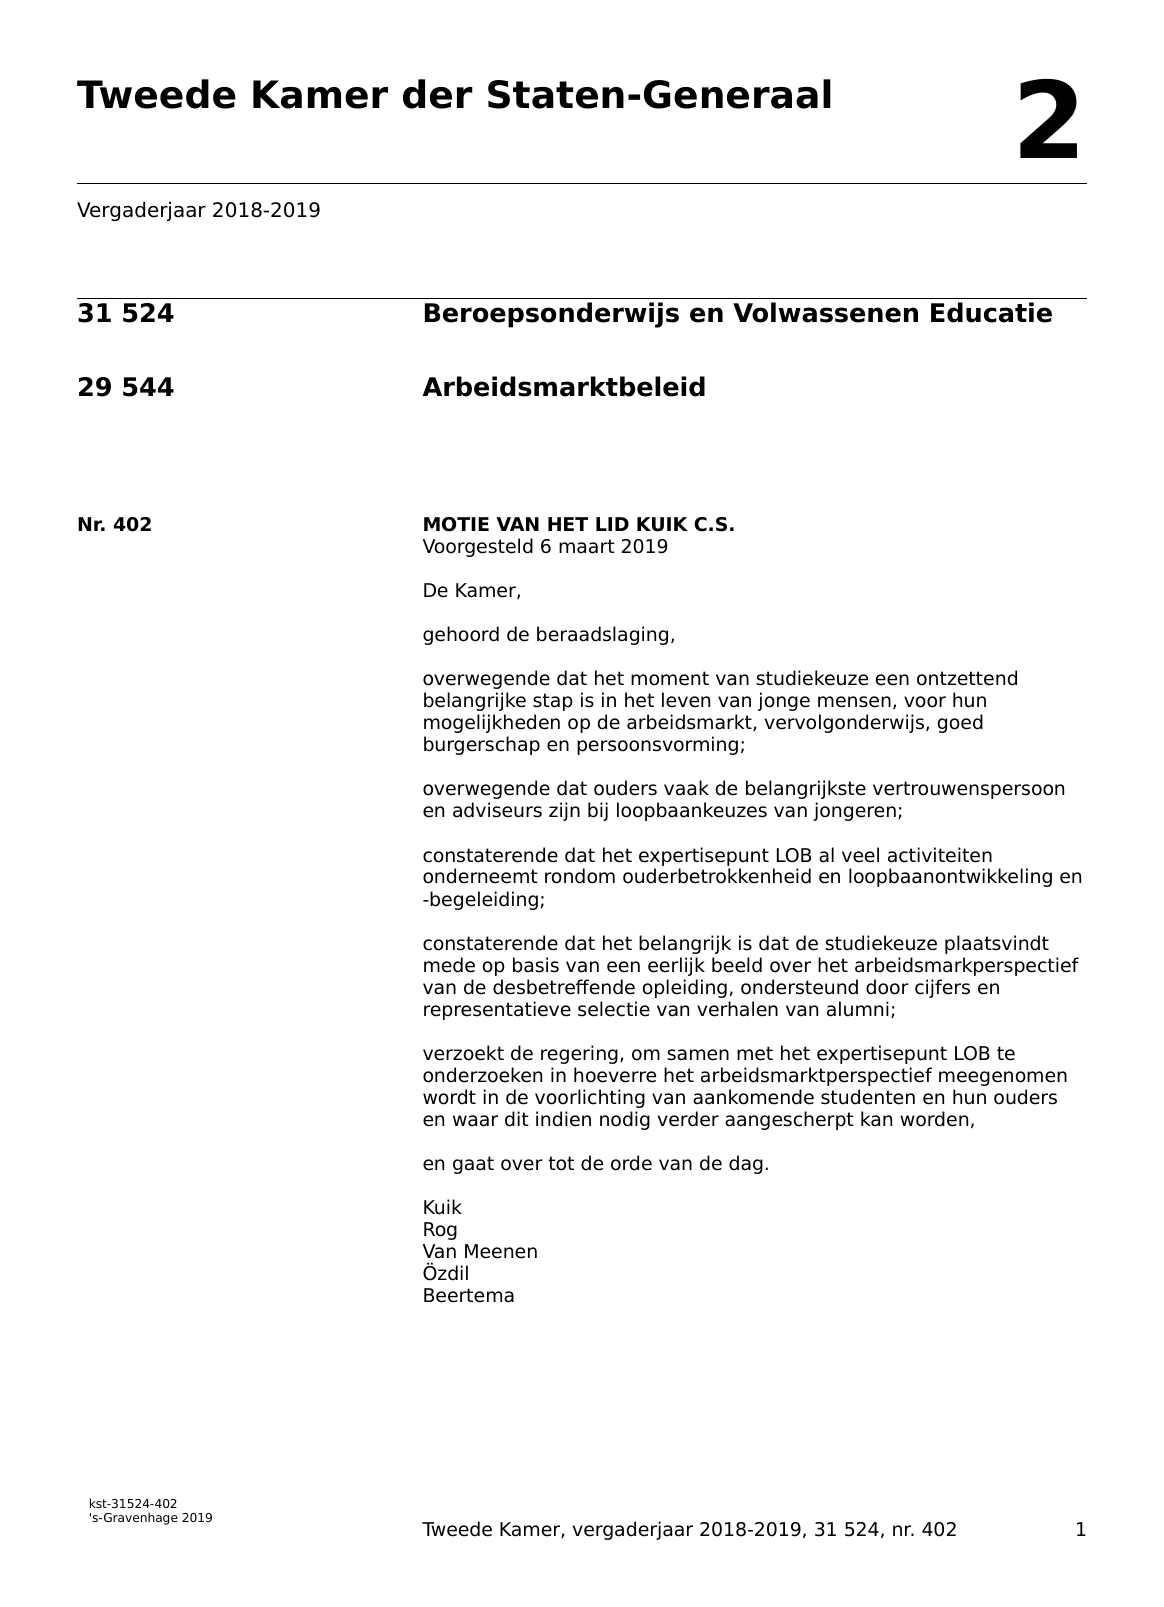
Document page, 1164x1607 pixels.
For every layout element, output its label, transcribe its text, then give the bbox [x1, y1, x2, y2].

text constaterende dat het expertisepunt LOB al veel activiteiten onderneemt rondom ouderbetrokkenheid en loopbaanontwikkeling en -begeleiding; [422, 844, 1087, 910]
text Özdil [422, 1263, 1087, 1285]
table_cell Vergaderjaar 2018-2019 [77, 184, 1087, 298]
subtitle 31 524 Beroepsonderwijs en Volwassenen Educatie [77, 299, 1087, 329]
table_header 2 [886, 59, 1087, 183]
subtitle Nr. 402 MOTIE VAN HET LID KUIK C.S. [77, 514, 1087, 536]
text en gaat over tot de orde van de dag. [422, 1153, 1087, 1175]
text Voorgesteld 6 maart 2019 [422, 536, 1087, 558]
text Rog [422, 1219, 1087, 1241]
text 's-Gravenhage 2019 [88, 1511, 323, 1525]
text Beertema [422, 1285, 1087, 1307]
text kst-31524-402 [88, 1497, 323, 1511]
subtitle 29 544 Arbeidsmarktbeleid [77, 373, 1087, 403]
table_header Tweede Kamer der Staten-Generaal [77, 59, 886, 183]
text gehoord de beraadslaging, [422, 624, 1087, 646]
text overwegende dat het moment van studiekeuze een ontzettend belangrijke stap is in het leven van jonge mensen, voor hun mogelijkheden op de arbeidsmarkt, vervolgonderwijs, goed burgerschap en persoonsvorming; [422, 668, 1087, 756]
text overwegende dat ouders vaak de belangrijkste vertrouwenspersoon en adviseurs zijn bij loopbaankeuzes van jongeren; [422, 778, 1087, 822]
text De Kamer, [422, 580, 1087, 602]
text Kuik [422, 1197, 1087, 1219]
text constaterende dat het belangrijk is dat de studiekeuze plaatsvindt mede op basis van een eerlijk beeld over het arbeidsmarkperspectief van de desbetreffende opleiding, ondersteund door cijfers en representatieve selectie van verhalen van alumni; [422, 933, 1087, 1021]
text Van Meenen [422, 1241, 1087, 1263]
text verzoekt de regering, om samen met het expertisepunt LOB te onderzoeken in hoeverre het arbeidsmarktperspectief meegenomen wordt in de voorlichting van aankomende studenten en hun ouders en waar dit indien nodig verder aangescherpt kan worden, [422, 1043, 1087, 1131]
